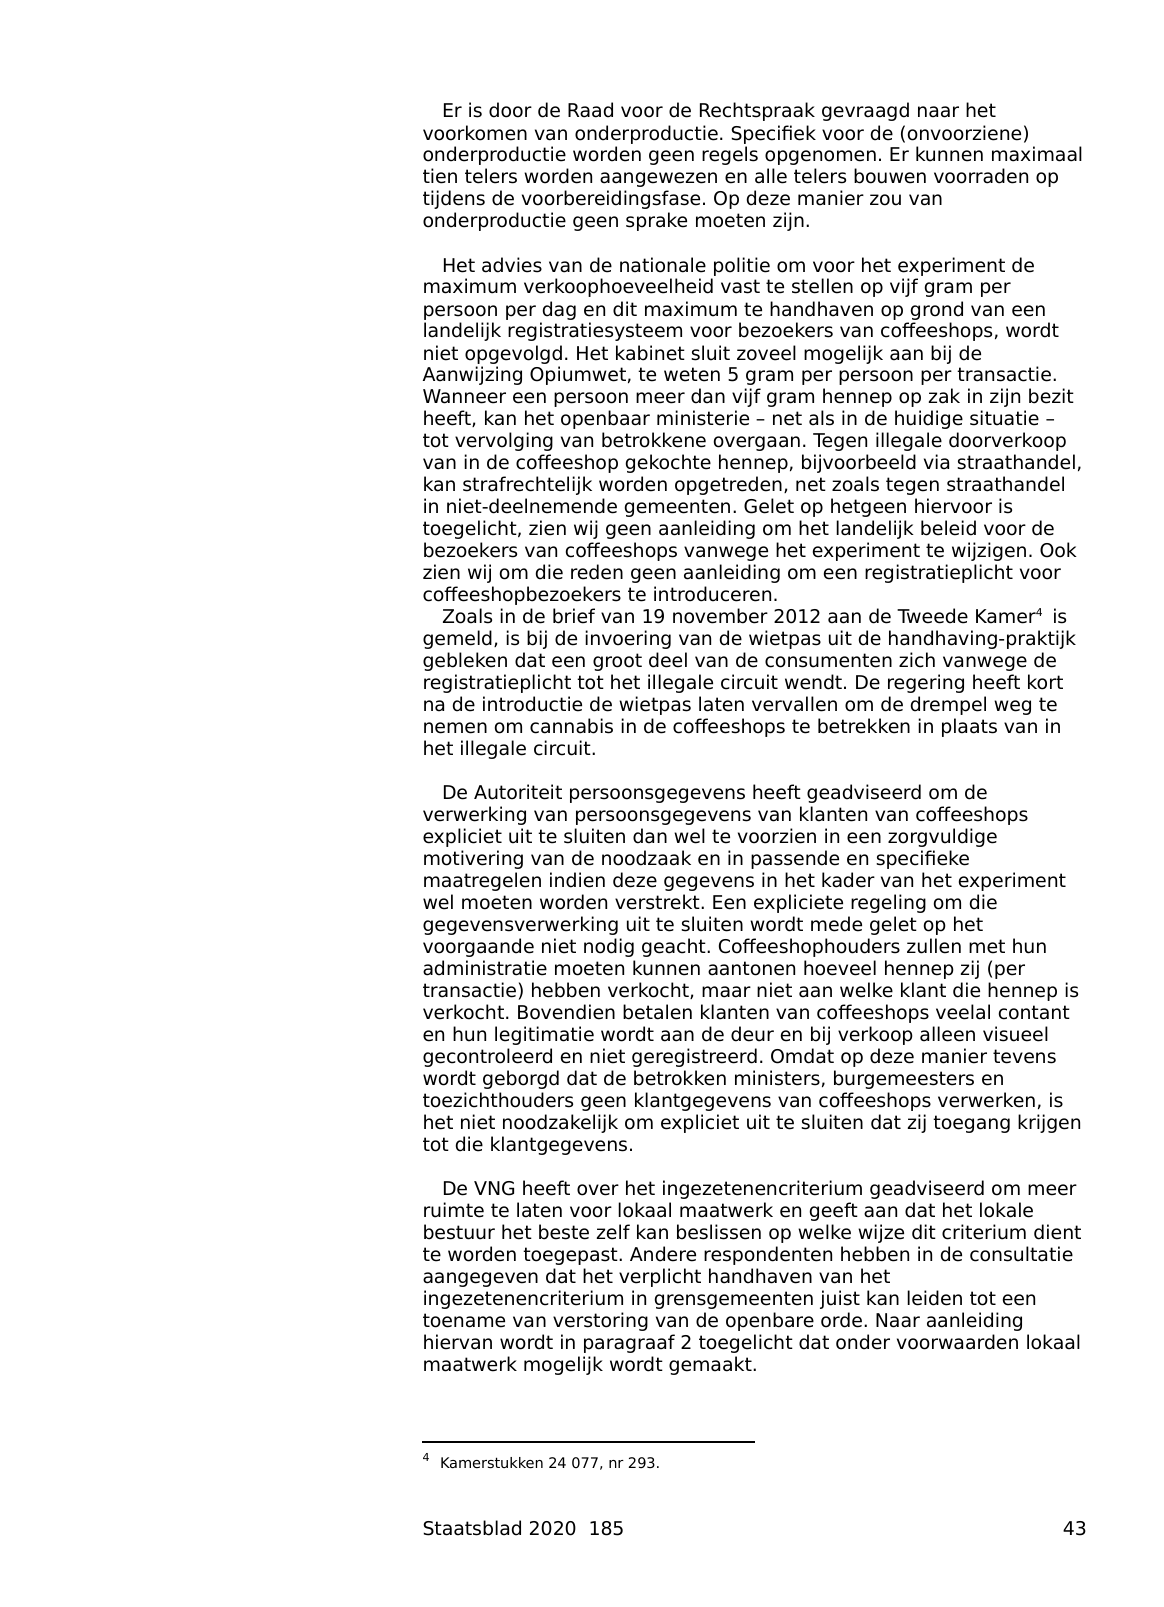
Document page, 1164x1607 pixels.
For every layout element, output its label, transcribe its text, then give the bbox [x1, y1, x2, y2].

text Zoals in de brief van 19 november 2012 aan de Tweede Kamer is gemeld, is bij de invoering van de wietpas uit de handhaving-praktijk gebleken dat een groot deel van de consumenten zich vanwege de registratieplicht tot het illegale circuit wendt. De regering heeft kort na de introductie de wietpas laten vervallen om de drempel weg te nemen om cannabis in de coffeeshops te betrekken in plaats van in het illegale circuit. [422, 606, 1087, 760]
text De Autoriteit persoonsgegevens heeft geadviseerd om de verwerking van persoonsgegevens van klanten van coffeeshops expliciet uit te sluiten dan wel te voorzien in een zorgvuldige motivering van de noodzaak en in passende en specifieke maatregelen indien deze gegevens in het kader van het experiment wel moeten worden verstrekt. Een expliciete regeling om die gegevensverwerking uit te sluiten wordt mede gelet op het voorgaande niet nodig geacht. Coffeeshophouders zullen met hun administratie moeten kunnen aantonen hoeveel hennep zij (per transactie) hebben verkocht, maar niet aan welke klant die hennep is verkocht. Bovendien betalen klanten van coffeeshops veelal contant en hun legitimatie wordt aan de deur en bij verkoop alleen visueel gecontroleerd en niet geregistreerd. Omdat op deze manier tevens wordt geborgd dat de betrokken ministers, burgemeesters en toezichthouders geen klantgegevens van coffeeshops verwerken, is het niet noodzakelijk om expliciet uit te sluiten dat zij toegang krijgen tot die klantgegevens. [422, 782, 1087, 1156]
text Er is door de Raad voor de Rechtspraak gevraagd naar het voorkomen van onderproductie. Specifiek voor de (onvoorziene) onderproductie worden geen regels opgenomen. Er kunnen maximaal tien telers worden aangewezen en alle telers bouwen voorraden op tijdens de voorbereidingsfase. Op deze manier zou van onderproductie geen sprake moeten zijn. [422, 100, 1087, 232]
text Het advies van de nationale politie om voor het experiment de maximum verkoophoeveelheid vast te stellen op vijf gram per persoon per dag en dit maximum te handhaven op grond van een landelijk registratiesysteem voor bezoekers van coffeeshops, wordt niet opgevolgd. Het kabinet sluit zoveel mogelijk aan bij de Aanwijzing Opiumwet, te weten 5 gram per persoon per transactie. Wanneer een persoon meer dan vijf gram hennep op zak in zijn bezit heeft, kan het openbaar ministerie – net als in de huidige situatie – tot vervolging van betrokkene overgaan. Tegen illegale doorverkoop van in de coffeeshop gekochte hennep, bijvoorbeeld via straathandel, kan strafrechtelijk worden opgetreden, net zoals tegen straathandel in niet-deelnemende gemeenten. Gelet op hetgeen hiervoor is toegelicht, zien wij geen aanleiding om het landelijk beleid voor de bezoekers van coffeeshops vanwege het experiment te wijzigen. Ook zien wij om die reden geen aanleiding om een registratieplicht voor coffeeshopbezoekers te introduceren. [422, 254, 1087, 606]
text Kamerstukken 24 077, nr 293. [422, 1451, 1087, 1473]
text De VNG heeft over het ingezetenencriterium geadviseerd om meer ruimte te laten voor lokaal maatwerk en geeft aan dat het lokale bestuur het beste zelf kan beslissen op welke wijze dit criterium dient te worden toegepast. Andere respondenten hebben in de consultatie aangegeven dat het verplicht handhaven van het ingezetenencriterium in grensgemeenten juist kan leiden tot een toename van verstoring van de openbare orde. Naar aanleiding hiervan wordt in paragraaf 2 toegelicht dat onder voorwaarden lokaal maatwerk mogelijk wordt gemaakt. [422, 1178, 1087, 1376]
